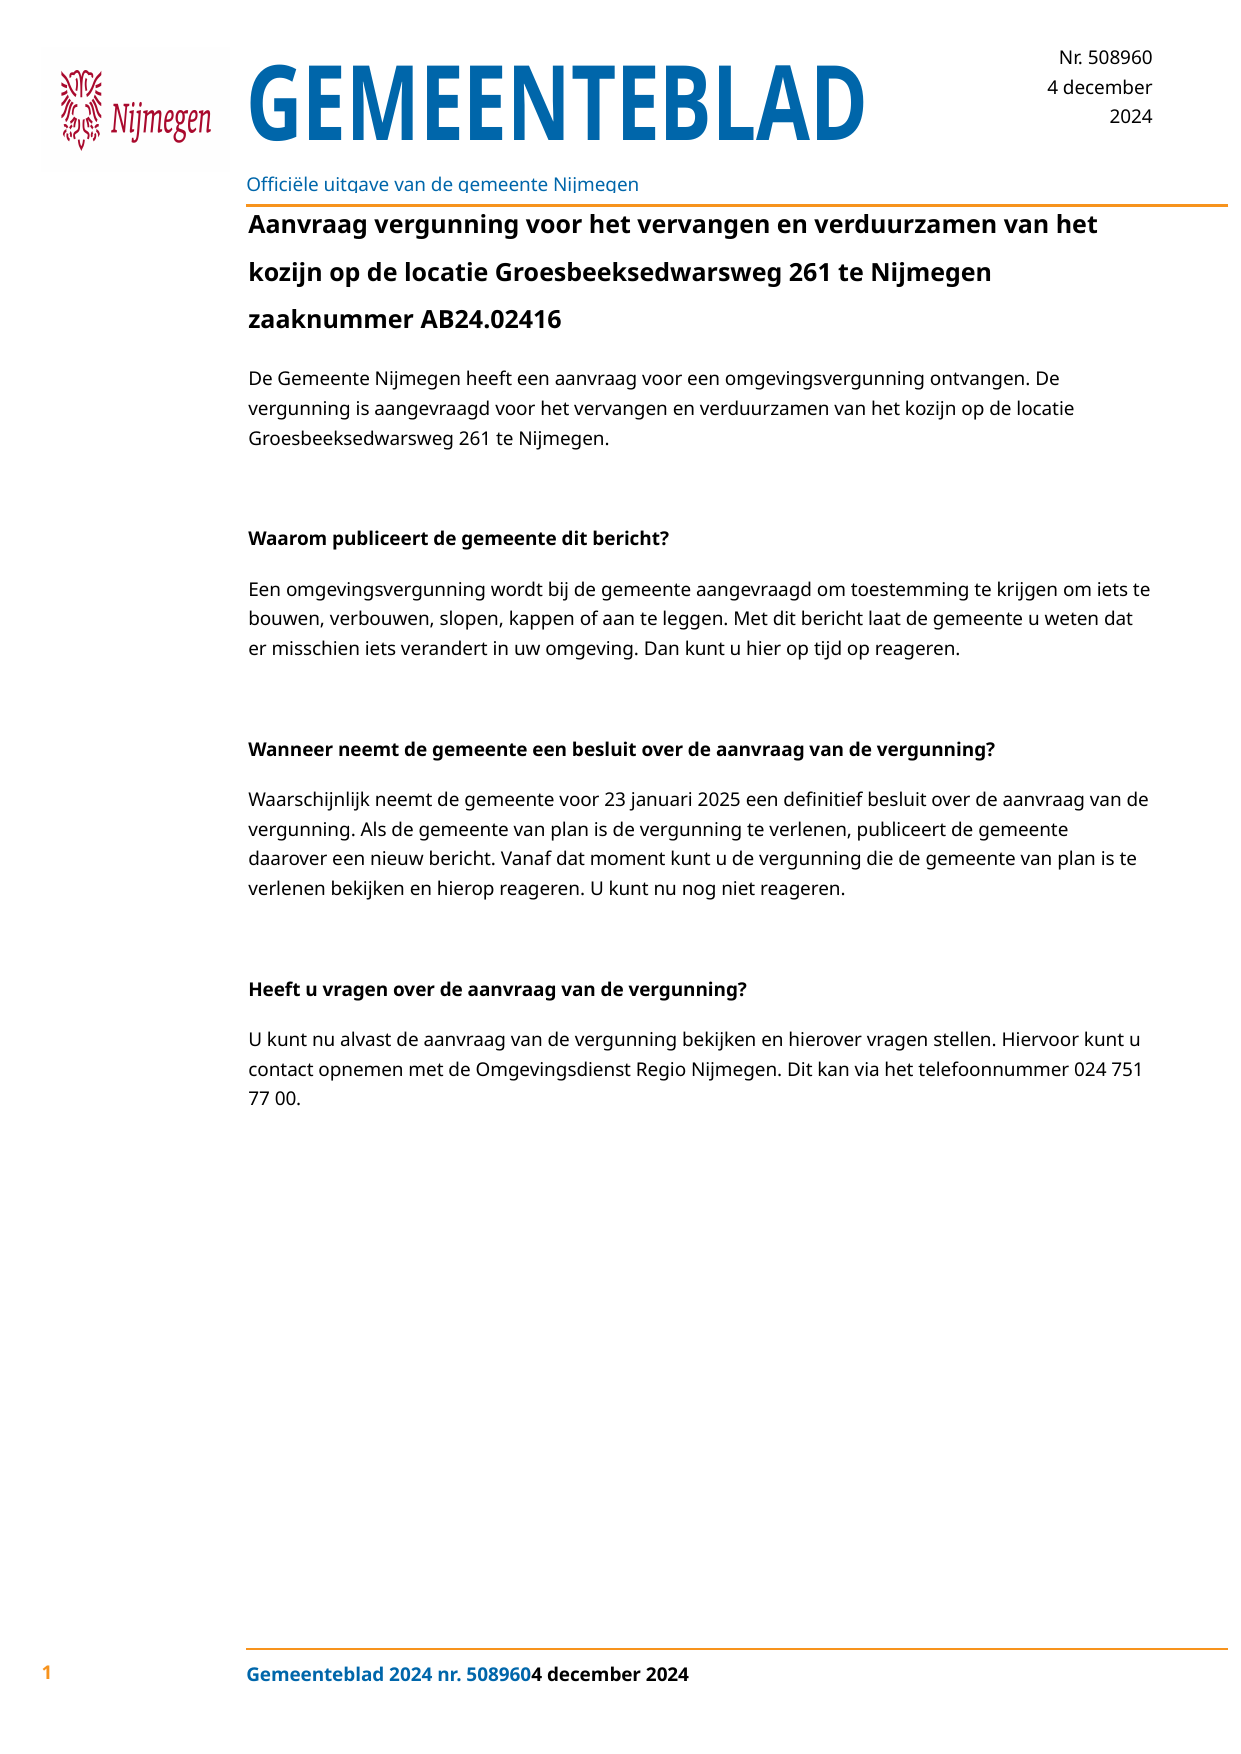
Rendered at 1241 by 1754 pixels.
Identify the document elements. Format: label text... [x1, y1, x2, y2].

text Waarom publiceert de gemeente dit bericht? [248, 526, 1152, 551]
text U kunt nu alvast de aanvraag van de vergunning bekijken en hierover vragen stellen. Hiervoor kunt u contact opnemen met de Omgevingsdienst Regio Nijmegen. Dit kan via het telefoonnummer 024 751 77 00. [248, 1026, 1152, 1111]
text Wanneer neemt de gemeente een besluit over de aanvraag van de vergunning? [248, 736, 1152, 762]
text De Gemeente Nijmegen heeft een aanvraag voor een omgevingsvergunning ontvangen. De vergunning is aangevraagd voor het vervangen en verduurzamen van het kozijn op de locatie Groesbeeksedwarsweg 261 te Nijmegen. [248, 366, 1152, 450]
text Heeft u vragen over de aanvraag van de vergunning? [248, 976, 1152, 1002]
text Aanvraag vergunning voor het vervangen en verduurzamen van het kozijn op de locatie Groesbeeksedwarsweg 261 te Nijmegen zaaknummer AB24.02416 [248, 207, 1152, 336]
text Waarschijnlijk neemt de gemeente voor 23 januari 2025 een definitief besluit over de aanvraag van de vergunning. Als de gemeente van plan is de vergunning te verlenen, publiceert de gemeente daarover een nieuw bericht. Vanaf dat moment kunt u de vergunning die de gemeente van plan is te verlenen bekijken en hierop reageren. U kunt nu nog niet reageren. [248, 786, 1152, 901]
text Een omgevingsvergunning wordt bij de gemeente aangevraagd om toestemming te krijgen om iets te bouwen, verbouwen, slopen, kappen of aan te leggen. Met dit bericht laat de gemeente u weten dat er misschien iets verandert in uw omgeving. Dan kunt u hier op tijd op reageren. [248, 576, 1152, 661]
picture [41, 47, 231, 172]
